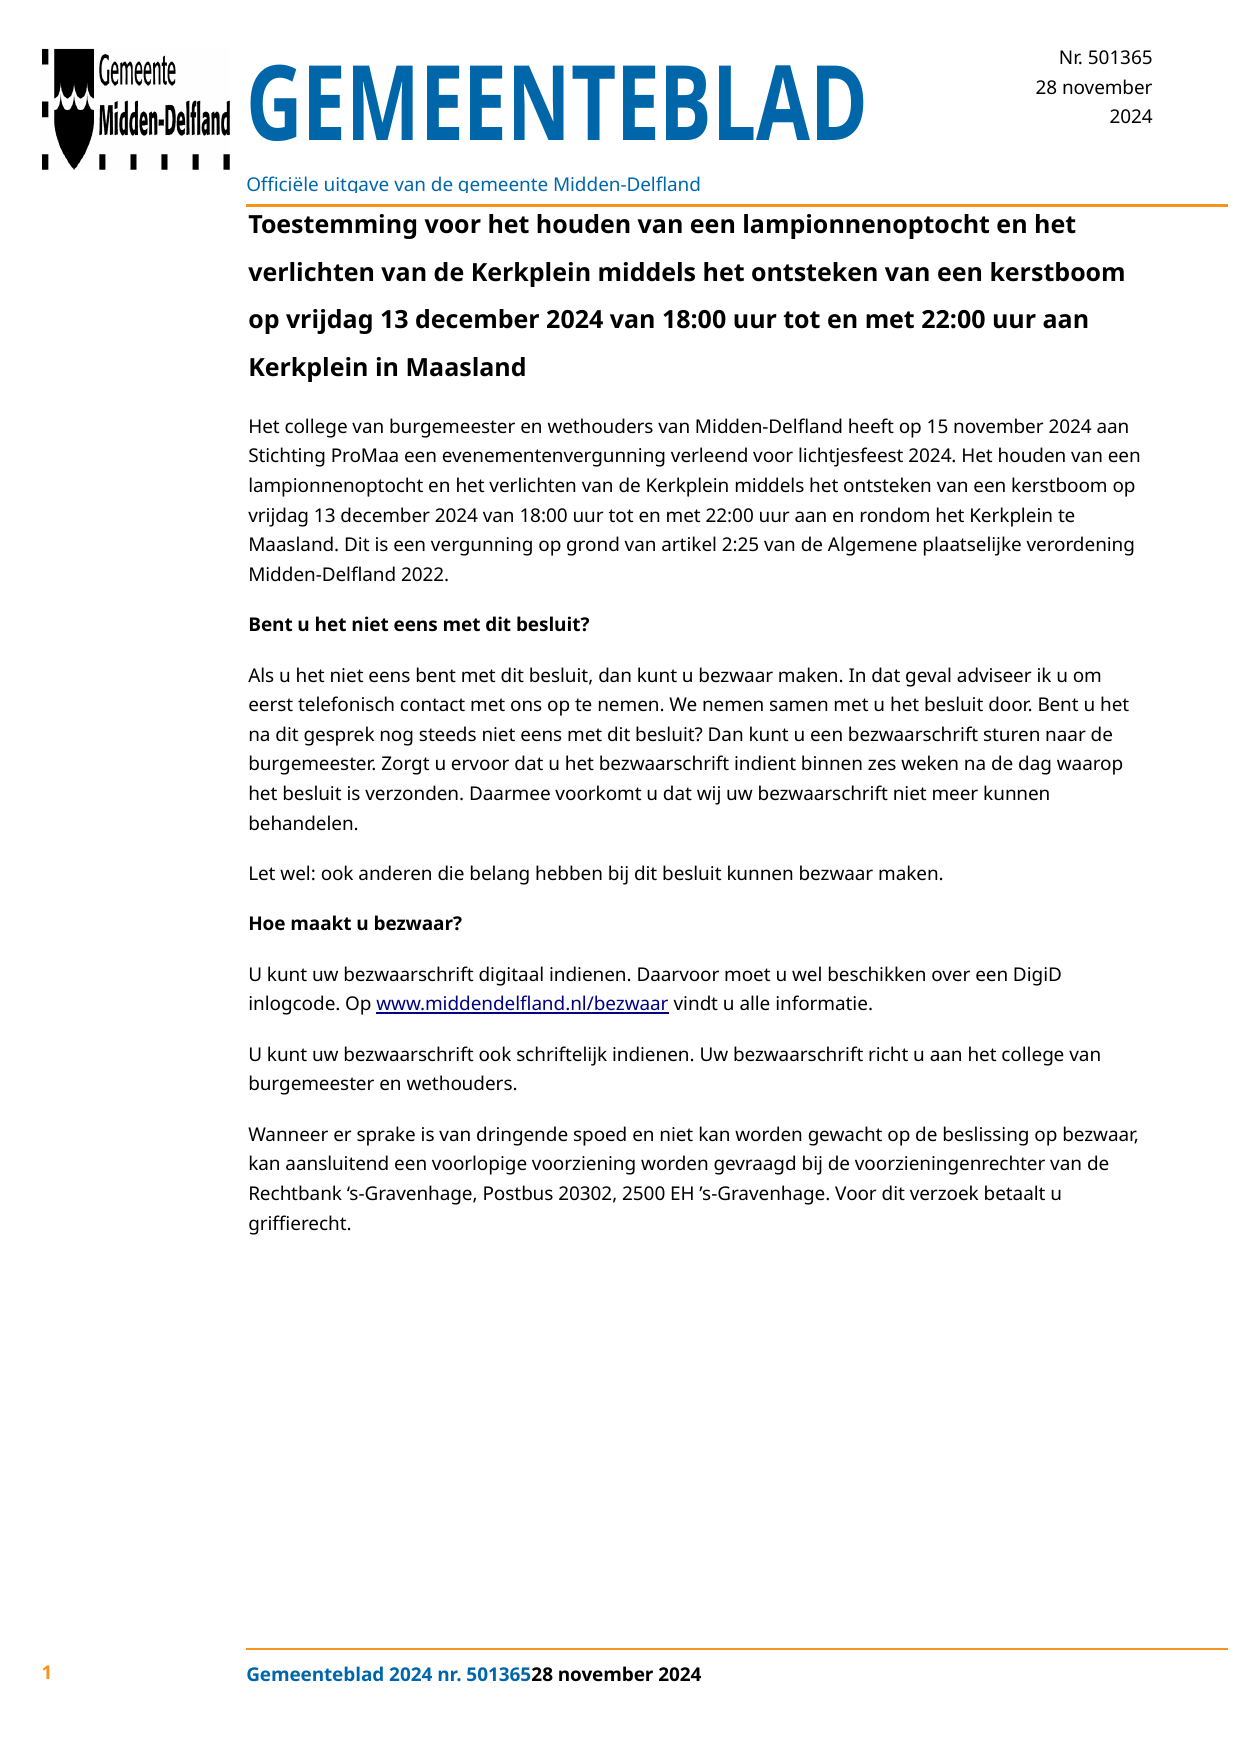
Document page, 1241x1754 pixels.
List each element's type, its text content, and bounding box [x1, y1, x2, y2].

text Het college van burgemeester en wethouders van Midden-Delfland heeft op 15 november 2024 aan Stichting ProMaa een evenementenvergunning verleend voor lichtjesfeest 2024. Het houden van een lampionnenoptocht en het verlichten van de Kerkplein middels het ontsteken van een kerstboom op vrijdag 13 december 2024 van 18:00 uur tot en met 22:00 uur aan en rondom het Kerkplein te Maasland. Dit is een vergunning op grond van artikel 2:25 van de Algemene plaatselijke verordening Midden-Delfland 2022. [248, 413, 1152, 587]
text Als u het niet eens bent met dit besluit, dan kunt u bezwaar maken. In dat geval adviseer ik u om eerst telefonisch contact met ons op te nemen. We nemen samen met u het besluit door. Bent u het na dit gesprek nog steeds niet eens met dit besluit? Dan kunt u een bezwaarschrift sturen naar de burgemeester. Zorgt u ervoor dat u het bezwaarschrift indient binnen zes weken na de dag waarop het besluit is verzonden. Daarmee voorkomt u dat wij uw bezwaarschrift niet meer kunnen behandelen. [248, 662, 1152, 836]
text Hoe maakt u bezwaar? [248, 911, 1152, 936]
text Wanneer er sprake is van dringende spoed en niet kan worden gewacht op de beslissing op bezwaar, kan aansluitend een voorlopige voorziening worden gevraagd bij de voorzieningenrechter van de Rechtbank ‘s-Gravenhage, Postbus 20302, 2500 EH ’s-Gravenhage. Voor dit verzoek betaalt u griffierecht. [248, 1121, 1152, 1236]
text Bent u het niet eens met dit besluit? [248, 611, 1152, 637]
text Let wel: ook anderen die belang hebben bij dit besluit kunnen bezwaar maken. [248, 860, 1152, 886]
text U kunt uw bezwaarschrift digitaal indienen. Daarvoor moet u wel beschikken over een DigiD inlogcode. Op www.middendelfland.nl/bezwaar vindt u alle informatie. [248, 961, 1152, 1016]
text U kunt uw bezwaarschrift ook schriftelijk indienen. Uw bezwaarschrift richt u aan het college van burgemeester en wethouders. [248, 1041, 1152, 1096]
picture [41, 47, 231, 172]
text Toestemming voor het houden van een lampionnenoptocht en het verlichten van de Kerkplein middels het ontsteken van een kerstboom op vrijdag 13 december 2024 van 18:00 uur tot en met 22:00 uur aan Kerkplein in Maasland [248, 207, 1152, 384]
